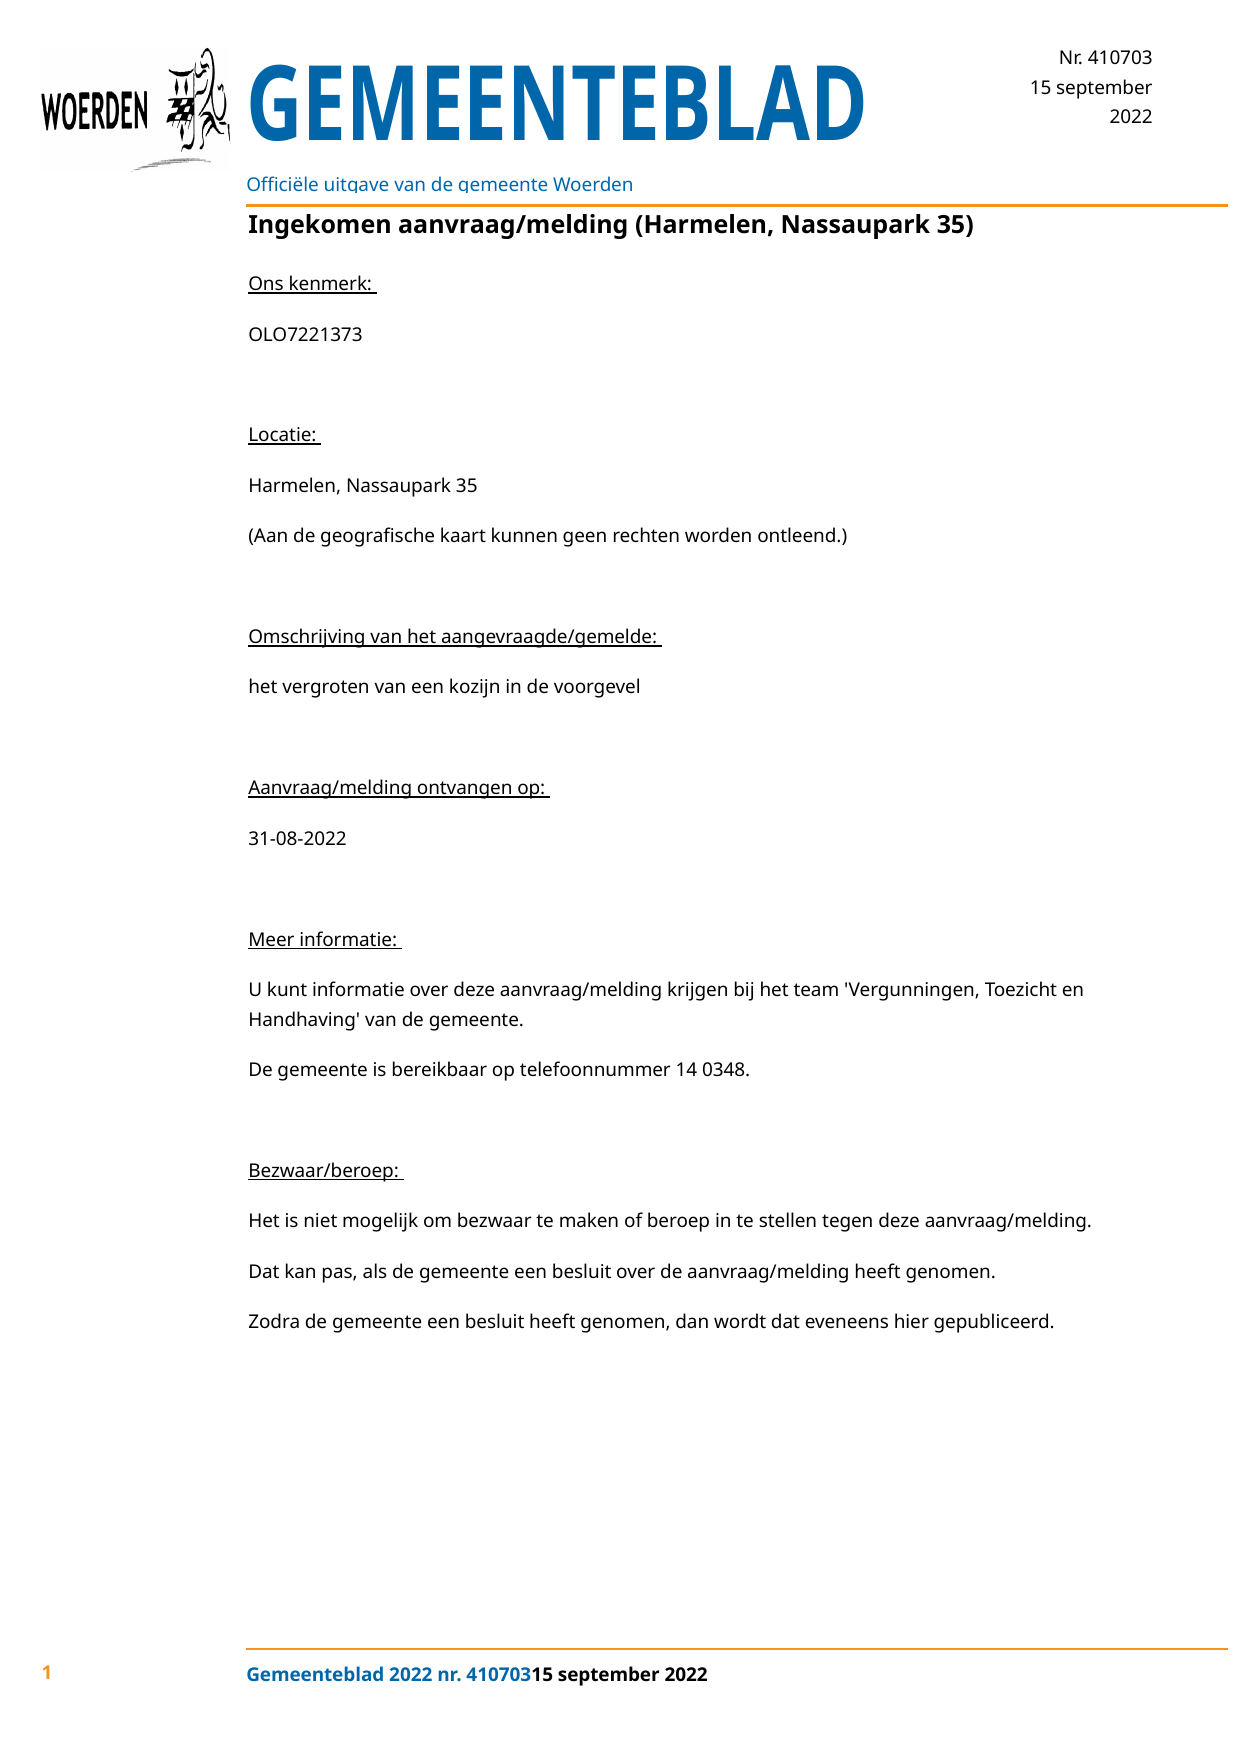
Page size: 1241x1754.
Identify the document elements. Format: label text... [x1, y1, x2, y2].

text 31-08-2022 [248, 825, 1152, 851]
text De gemeente is bereikbaar op telefoonnummer 14 0348. [248, 1056, 1152, 1082]
text Zodra de gemeente een besluit heeft genomen, dan wordt dat eveneens hier gepubliceerd. [248, 1308, 1152, 1334]
text Dat kan pas, als de gemeente een besluit over de aanvraag/melding heeft genomen. [248, 1258, 1152, 1283]
text Ingekomen aanvraag/melding (Harmelen, Nassaupark 35) [248, 207, 1152, 241]
text Het is niet mogelijk om bezwaar te maken of beroep in te stellen tegen deze aanvraag/melding. [248, 1207, 1152, 1233]
text Omschrijving van het aangevraagde/gemelde: [248, 623, 1152, 649]
text (Aan de geografische kaart kunnen geen rechten worden ontleend.) [248, 522, 1152, 548]
text U kunt informatie over deze aanvraag/melding krijgen bij het team 'Vergunningen, Toezicht en Handhaving' van de gemeente. [248, 976, 1152, 1031]
text Meer informatie: [248, 926, 1152, 951]
text OLO7221373 [248, 321, 1152, 346]
text Locatie: [248, 422, 1152, 447]
text Aanvraag/melding ontvangen op: [248, 774, 1152, 800]
text Harmelen, Nassaupark 35 [248, 472, 1152, 498]
text Bezwaar/beroep: [248, 1157, 1152, 1183]
text Ons kenmerk: [248, 270, 1152, 296]
text het vergroten van een kozijn in de voorgevel [248, 674, 1152, 699]
picture [41, 47, 231, 172]
